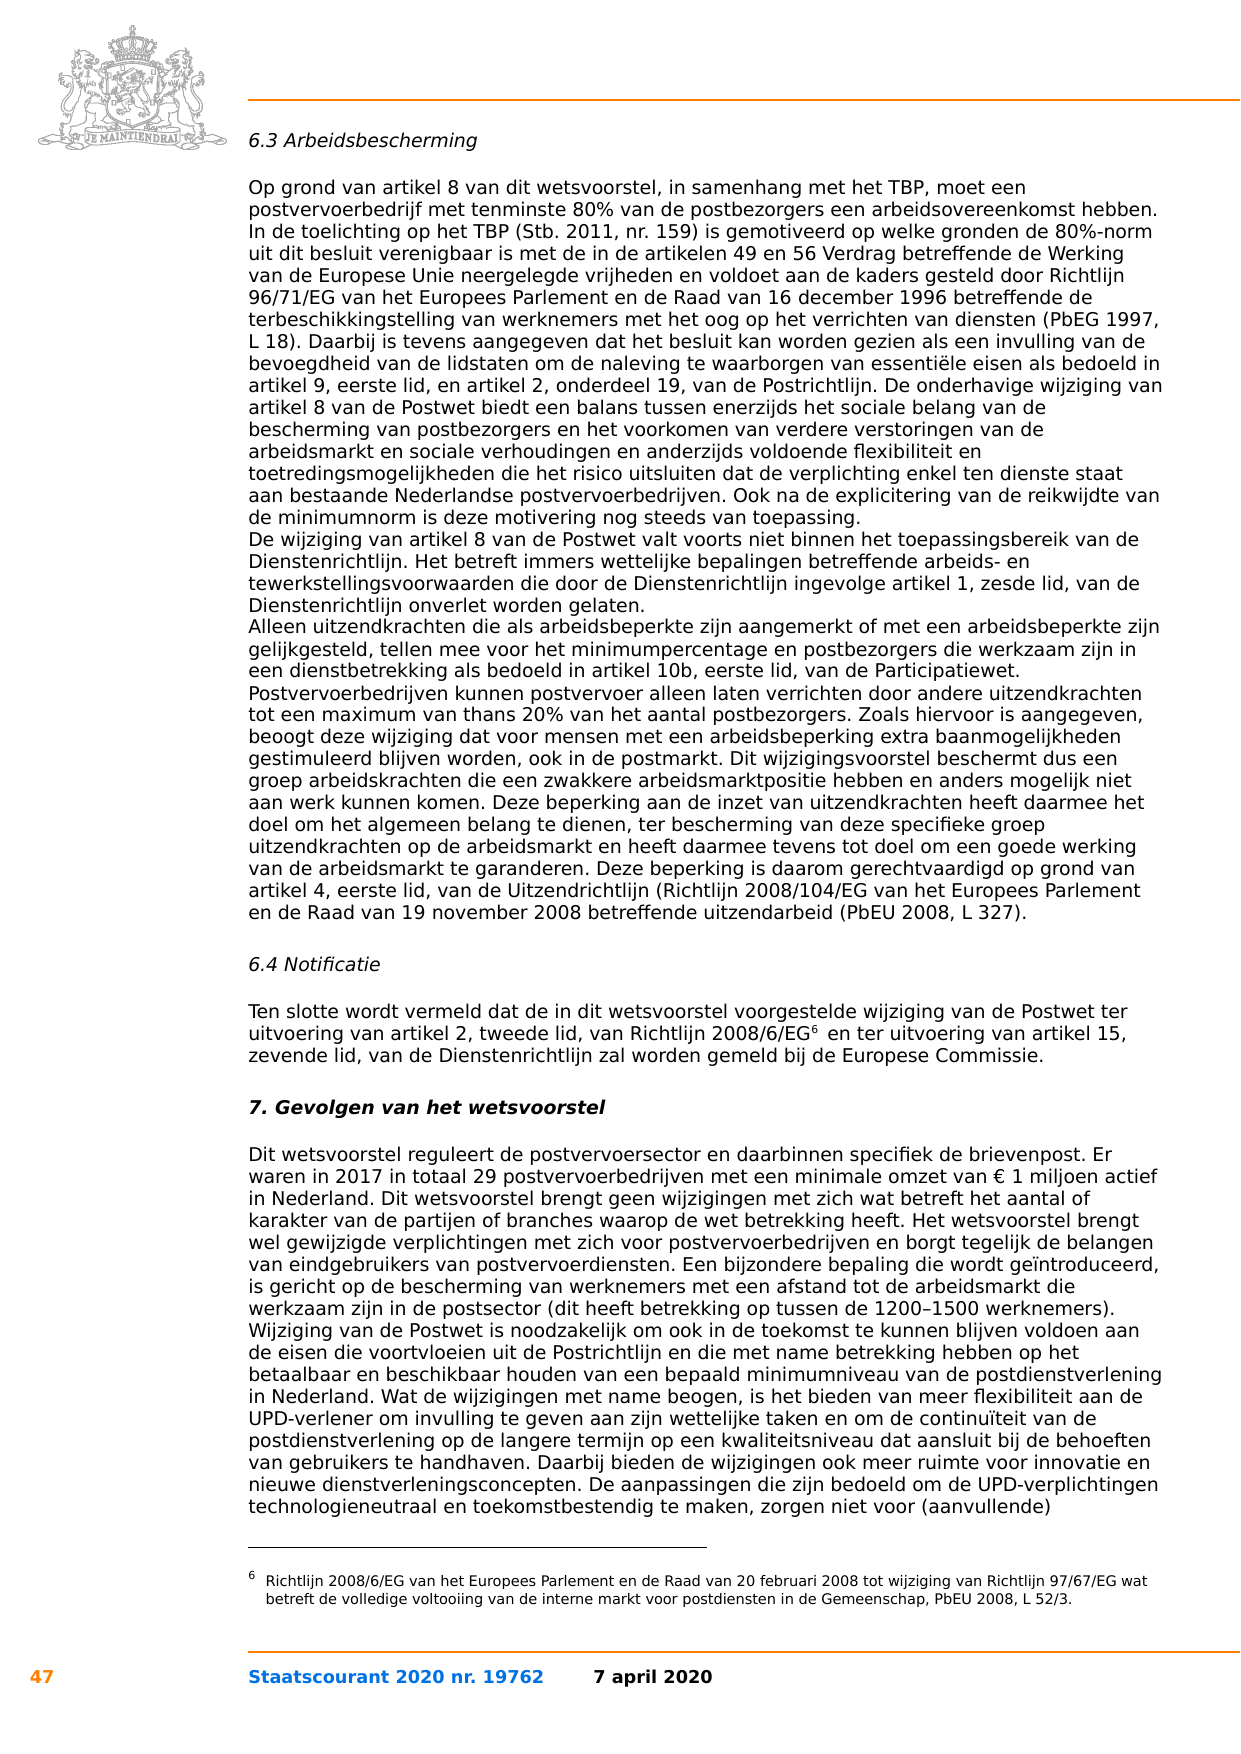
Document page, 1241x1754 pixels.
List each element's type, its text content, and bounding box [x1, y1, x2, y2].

text De wijziging van artikel 8 van de Postwet valt voorts niet binnen het toepassingsbereik van de Dienstenrichtlijn. Het betreft immers wettelijke bepalingen betreffende arbeids- en tewerkstellingsvoorwaarden die door de Dienstenrichtlijn ingevolge artikel 1, zesde lid, van de Dienstenrichtlijn onverlet worden gelaten. [248, 528, 1163, 616]
text Dit wetsvoorstel reguleert de postvervoersector en daarbinnen specifiek de brievenpost. Er waren in 2017 in totaal 29 postvervoerbedrijven met een minimale omzet van € 1 miljoen actief in Nederland. Dit wetsvoorstel brengt geen wijzigingen met zich wat betreft het aantal of karakter van de partijen of branches waarop de wet betrekking heeft. Het wetsvoorstel brengt wel gewijzigde verplichtingen met zich voor postvervoerbedrijven en borgt tegelijk de belangen van eindgebruikers van postvervoerdiensten. Een bijzondere bepaling die wordt geïntroduceerd, is gericht op de bescherming van werknemers met een afstand tot de arbeidsmarkt die werkzaam zijn in de postsector (dit heeft betrekking op tussen de 1200–1500 werknemers). [248, 1144, 1163, 1320]
text Alleen uitzendkrachten die als arbeidsbeperkte zijn aangemerkt of met een arbeidsbeperkte zijn gelijkgesteld, tellen mee voor het minimumpercentage en postbezorgers die werkzaam zijn in een dienstbetrekking als bedoeld in artikel 10b, eerste lid, van de Participatiewet. Postvervoerbedrijven kunnen postvervoer alleen laten verrichten door andere uitzendkrachten tot een maximum van thans 20% van het aantal postbezorgers. Zoals hiervoor is aangegeven, beoogt deze wijziging dat voor mensen met een arbeidsbeperking extra baanmogelijkheden gestimuleerd blijven worden, ook in de postmarkt. Dit wijzigingsvoorstel beschermt dus een groep arbeidskrachten die een zwakkere arbeidsmarktpositie hebben en anders mogelijk niet aan werk kunnen komen. Deze beperking aan de inzet van uitzendkrachten heeft daarmee het doel om het algemeen belang te dienen, ter bescherming van deze specifieke groep uitzendkrachten op de arbeidsmarkt en heeft daarmee tevens tot doel om een goede werking van de arbeidsmarkt te garanderen. Deze beperking is daarom gerechtvaardigd op grond van artikel 4, eerste lid, van de Uitzendrichtlijn (Richtlijn 2008/104/EG van het Europees Parlement en de Raad van 19 november 2008 betreffende uitzendarbeid (PbEU 2008, L 327). [248, 616, 1163, 924]
picture [38, 25, 227, 150]
text Wijziging van de Postwet is noodzakelijk om ook in de toekomst te kunnen blijven voldoen aan de eisen die voortvloeien uit de Postrichtlijn en die met name betrekking hebben op het betaalbaar en beschikbaar houden van een bepaald minimumniveau van de postdienstverlening in Nederland. Wat de wijzigingen met name beogen, is het bieden van meer flexibiliteit aan de UPD-verlener om invulling te geven aan zijn wettelijke taken en om de continuïteit van de postdienstverlening op de langere termijn op een kwaliteitsniveau dat aansluit bij de behoeften van gebruikers te handhaven. Daarbij bieden de wijzigingen ook meer ruimte voor innovatie en nieuwe dienstverleningsconcepten. De aanpassingen die zijn bedoeld om de UPD-verplichtingen technologieneutraal en toekomstbestendig te maken, zorgen niet voor (aanvullende) [248, 1320, 1163, 1518]
subtitle 6.3 Arbeidsbescherming [248, 130, 1163, 152]
text Ten slotte wordt vermeld dat de in dit wetsvoorstel voorgestelde wijziging van de Postwet ter uitvoering van artikel 2, tweede lid, van Richtlijn 2008/6/EG en ter uitvoering van artikel 15, zevende lid, van de Dienstenrichtlijn zal worden gemeld bij de Europese Commissie. [248, 1001, 1163, 1067]
text Op grond van artikel 8 van dit wetsvoorstel, in samenhang met het TBP, moet een postvervoerbedrijf met tenminste 80% van de postbezorgers een arbeidsovereenkomst hebben. [248, 177, 1163, 221]
subtitle 7. Gevolgen van het wetsvoorstel [248, 1097, 1163, 1119]
text Richtlijn 2008/6/EG van het Europees Parlement en de Raad van 20 februari 2008 tot wijziging van Richtlijn 97/67/EG wat betreft de volledige voltooiing van de interne markt voor postdiensten in de Gemeenschap, PbEU 2008, L 52/3. [248, 1569, 1163, 1608]
subtitle 6.4 Notificatie [248, 954, 1163, 976]
text In de toelichting op het TBP (Stb. 2011, nr. 159) is gemotiveerd op welke gronden de 80%-norm uit dit besluit verenigbaar is met de in de artikelen 49 en 56 Verdrag betreffende de Werking van de Europese Unie neergelegde vrijheden en voldoet aan de kaders gesteld door Richtlijn 96/71/EG van het Europees Parlement en de Raad van 16 december 1996 betreffende de terbeschikkingstelling van werknemers met het oog op het verrichten van diensten (PbEG 1997, L 18). Daarbij is tevens aangegeven dat het besluit kan worden gezien als een invulling van de bevoegdheid van de lidstaten om de naleving te waarborgen van essentiële eisen als bedoeld in artikel 9, eerste lid, en artikel 2, onderdeel 19, van de Postrichtlijn. De onderhavige wijziging van artikel 8 van de Postwet biedt een balans tussen enerzijds het sociale belang van de bescherming van postbezorgers en het voorkomen van verdere verstoringen van de arbeidsmarkt en sociale verhoudingen en anderzijds voldoende flexibiliteit en toetredingsmogelijkheden die het risico uitsluiten dat de verplichting enkel ten dienste staat aan bestaande Nederlandse postvervoerbedrijven. Ook na de explicitering van de reikwijdte van de minimumnorm is deze motivering nog steeds van toepassing. [248, 221, 1163, 528]
